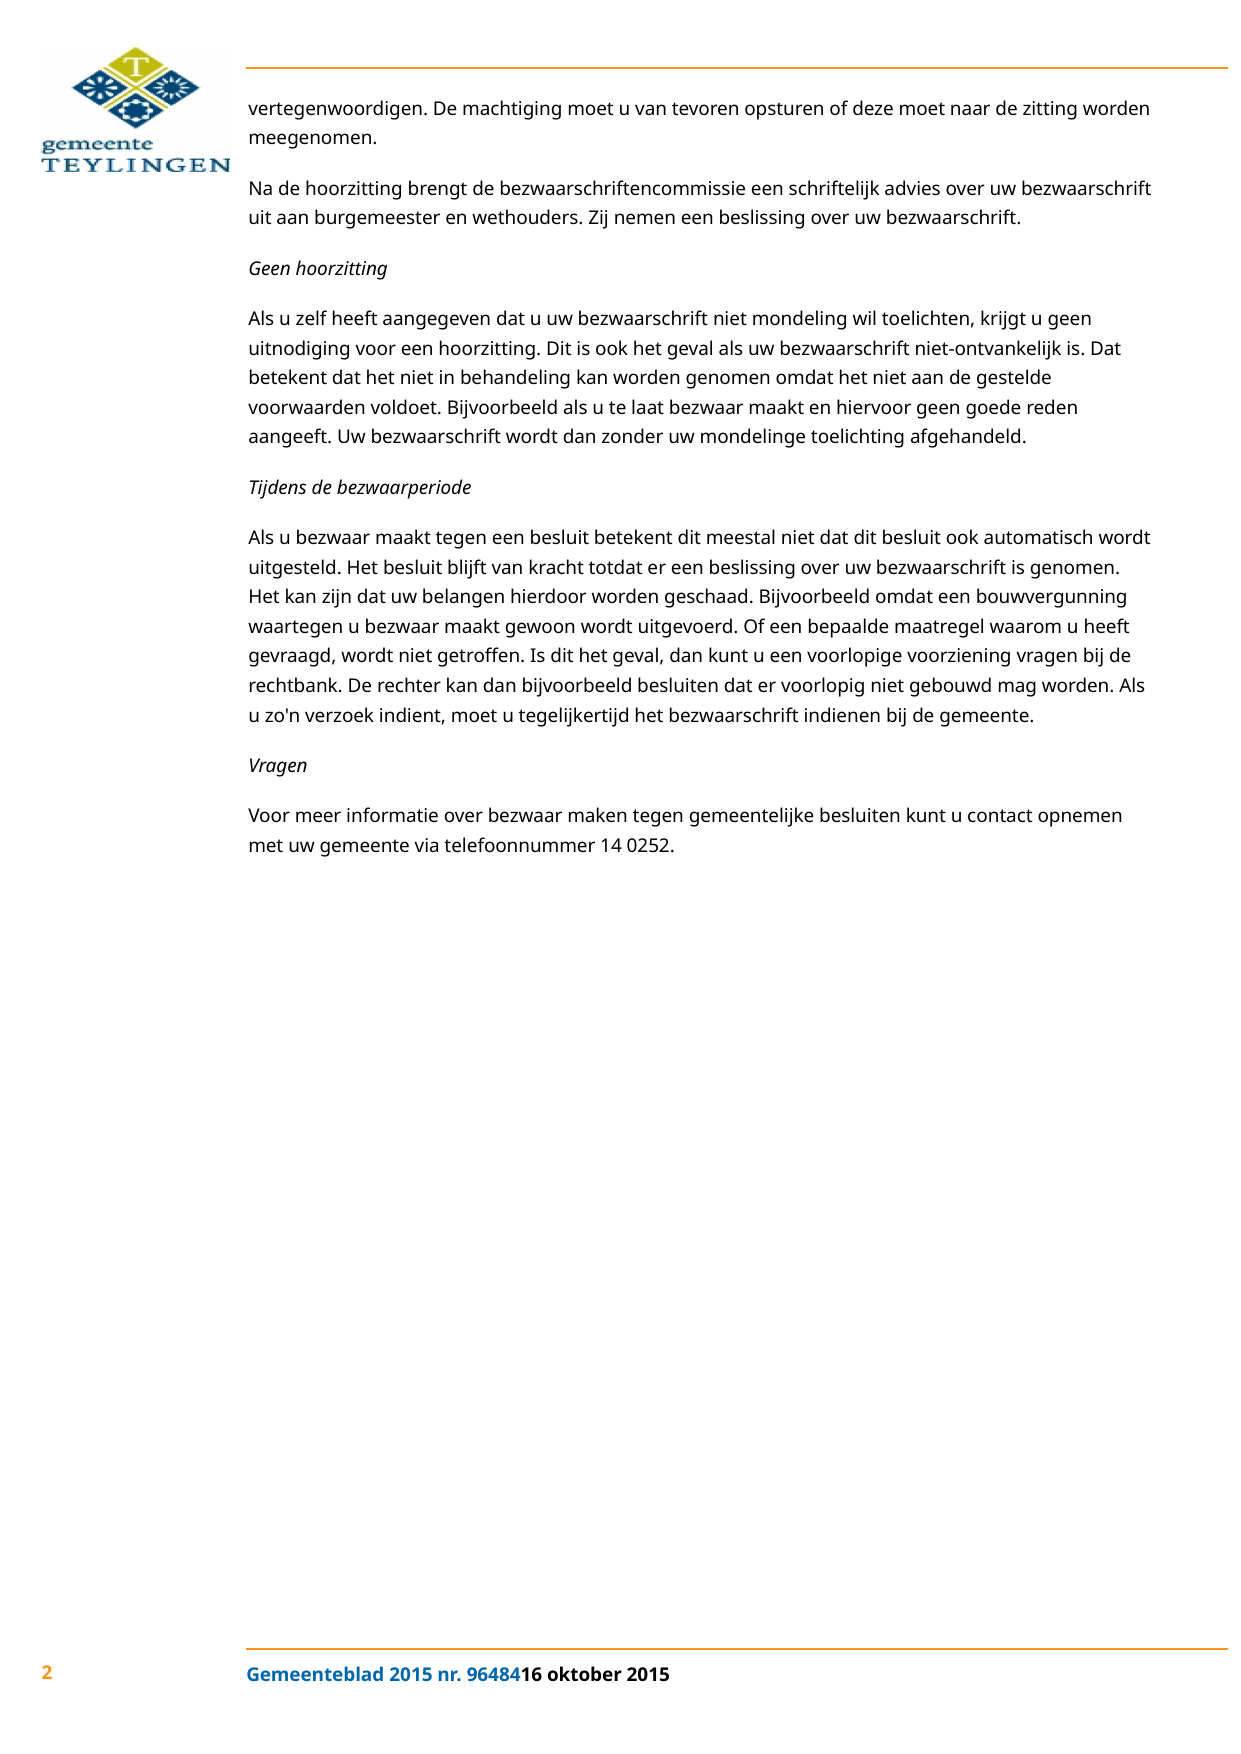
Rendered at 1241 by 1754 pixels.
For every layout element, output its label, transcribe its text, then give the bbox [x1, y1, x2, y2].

text Tijdens de bezwaarperiode [248, 474, 1152, 500]
text Na de hoorzitting brengt de bezwaarschriftencommissie een schriftelijk advies over uw bezwaarschrift uit aan burgemeester en wethouders. Zij nemen een beslissing over uw bezwaarschrift. [248, 175, 1152, 230]
text Vragen [248, 752, 1152, 778]
picture [41, 47, 231, 172]
text Als u zelf heeft aangegeven dat u uw bezwaarschrift niet mondeling wil toelichten, krijgt u geen uitnodiging voor een hoorzitting. Dit is ook het geval als uw bezwaarschrift niet-ontvankelijk is. Dat betekent dat het niet in behandeling kan worden genomen omdat het niet aan de gestelde voorwaarden voldoet. Bijvoorbeeld als u te laat bezwaar maakt en hiervoor geen goede reden aangeeft. Uw bezwaarschrift wordt dan zonder uw mondelinge toelichting afgehandeld. [248, 305, 1152, 449]
text Voor meer informatie over bezwaar maken tegen gemeentelijke besluiten kunt u contact opnemen met uw gemeente via telefoonnummer 14 0252. [248, 803, 1152, 858]
text Als u bezwaar maakt tegen een besluit betekent dit meestal niet dat dit besluit ook automatisch wordt uitgesteld. Het besluit blijft van kracht totdat er een beslissing over uw bezwaarschrift is genomen. Het kan zijn dat uw belangen hierdoor worden geschaad. Bijvoorbeeld omdat een bouwvergunning waartegen u bezwaar maakt gewoon wordt uitgevoerd. Of een bepaalde maatregel waarom u heeft gevraagd, wordt niet getroffen. Is dit het geval, dan kunt u een voorlopige voorziening vragen bij de rechtbank. De rechter kan dan bijvoorbeeld besluiten dat er voorlopig niet gebouwd mag worden. Als u zo'n verzoek indient, moet u tegelijkertijd het bezwaarschrift indienen bij de gemeente. [248, 524, 1152, 728]
text Geen hoorzitting [248, 255, 1152, 281]
text vertegenwoordigen. De machtiging moet u van tevoren opsturen of deze moet naar de zitting worden meegenomen. [248, 95, 1152, 150]
